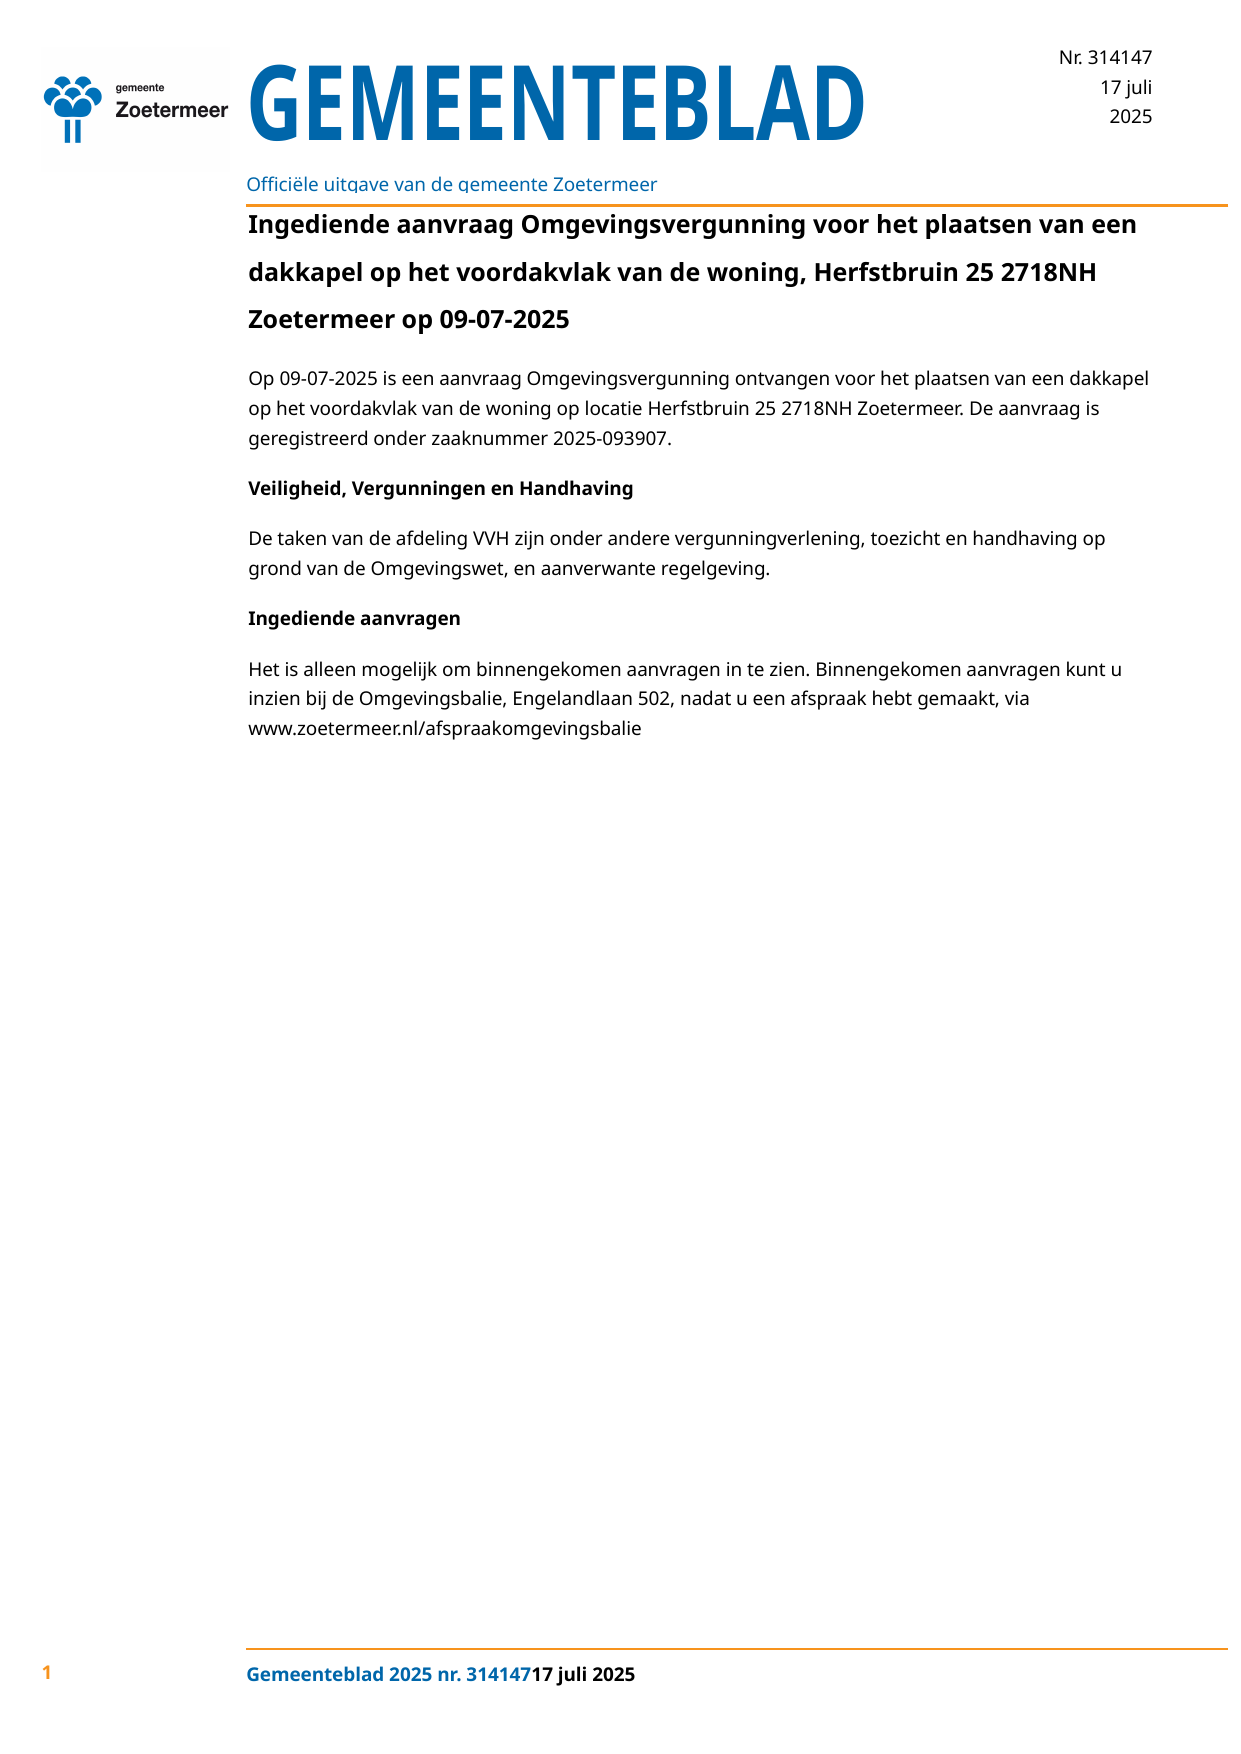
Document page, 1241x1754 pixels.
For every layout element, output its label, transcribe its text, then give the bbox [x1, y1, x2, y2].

text Ingediende aanvragen [248, 606, 1152, 631]
picture [41, 47, 231, 172]
text Op 09-07-2025 is een aanvraag Omgevingsvergunning ontvangen voor het plaatsen van een dakkapel op het voordakvlak van de woning op locatie Herfstbruin 25 2718NH Zoetermeer. De aanvraag is geregistreerd onder zaaknummer 2025-093907. [248, 366, 1152, 450]
text Het is alleen mogelijk om binnengekomen aanvragen in te zien. Binnengekomen aanvragen kunt u inzien bij de Omgevingsbalie, Engelandlaan 502, nadat u een afspraak hebt gemaakt, via www.zoetermeer.nl/afspraakomgevingsbalie [248, 656, 1152, 741]
text Veiligheid, Vergunningen en Handhaving [248, 475, 1152, 501]
text De taken van de afdeling VVH zijn onder andere vergunningverlening, toezicht en handhaving op grond van de Omgevingswet, en aanverwante regelgeving. [248, 526, 1152, 581]
text Ingediende aanvraag Omgevingsvergunning voor het plaatsen van een dakkapel op het voordakvlak van de woning, Herfstbruin 25 2718NH Zoetermeer op 09-07-2025 [248, 207, 1152, 336]
